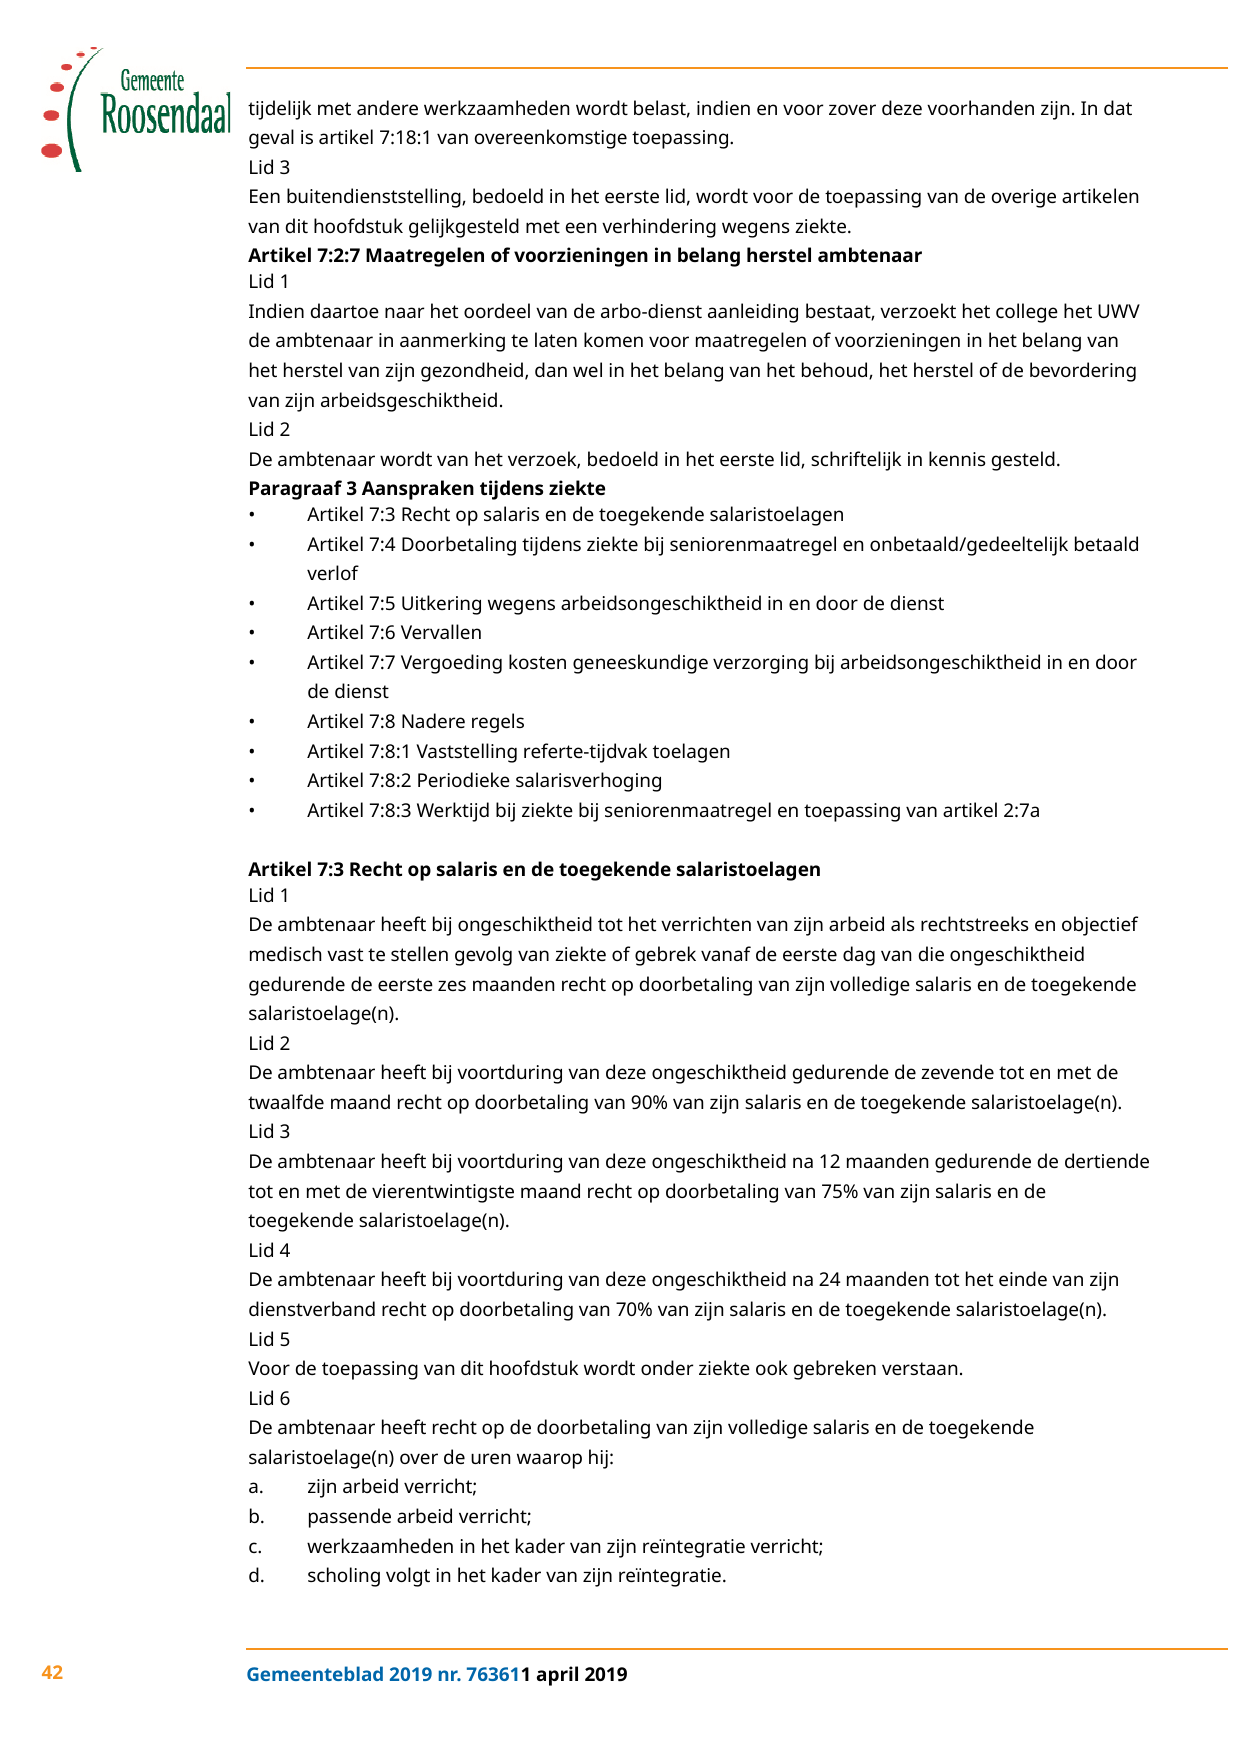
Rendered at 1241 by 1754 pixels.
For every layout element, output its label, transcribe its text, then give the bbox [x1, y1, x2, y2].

list Artikel 7:8:2 Periodieke salarisverhoging [248, 767, 1152, 793]
list Artikel 7:7 Vergoeding kosten geneeskundige verzorging bij arbeidsongeschiktheid in en door de dienst [248, 649, 1152, 704]
text Artikel 7:3 Recht op salaris en de toegekende salaristoelagen [248, 856, 1152, 882]
list Artikel 7:8 Nadere regels [248, 708, 1152, 734]
text Indien daartoe naar het oordeel van de arbo-dienst aanleiding bestaat, verzoekt het college het UWV de ambtenaar in aanmerking te laten komen voor maatregelen of voorzieningen in het belang van het herstel van zijn gezondheid, dan wel in het belang van het behoud, het herstel of de bevordering van zijn arbeidsgeschiktheid. [248, 298, 1152, 412]
list Artikel 7:8:1 Vaststelling referte-tijdvak toelagen [248, 738, 1152, 764]
text Lid 2 [248, 1030, 1152, 1056]
text De ambtenaar heeft recht op de doorbetaling van zijn volledige salaris en de toegekende salaristoelage(n) over de uren waarop hij: [248, 1414, 1152, 1470]
text Artikel 7:2:7 Maatregelen of voorzieningen in belang herstel ambtenaar [248, 243, 1152, 268]
text Paragraaf 3 Aanspraken tijdens ziekte [248, 476, 1152, 501]
text De ambtenaar heeft bij voortduring van deze ongeschiktheid na 24 maanden tot het einde van zijn dienstverband recht op doorbetaling van 70% van zijn salaris en de toegekende salaristoelage(n). [248, 1267, 1152, 1322]
list Artikel 7:3 Recht op salaris en de toegekende salaristoelagen [248, 501, 1152, 527]
text Lid 3 [248, 1119, 1152, 1144]
text Lid 4 [248, 1237, 1152, 1263]
list Artikel 7:4 Doorbetaling tijdens ziekte bij seniorenmaatregel en onbetaald/gedeeltelijk betaald verlof [248, 531, 1152, 586]
list Artikel 7:6 Vervallen [248, 619, 1152, 645]
list passende arbeid verricht; [248, 1503, 1152, 1529]
text De ambtenaar heeft bij voortduring van deze ongeschiktheid na 12 maanden gedurende de dertiende tot en met de vierentwintigste maand recht op doorbetaling van 75% van zijn salaris en de toegekende salaristoelage(n). [248, 1148, 1152, 1233]
text Lid 1 [248, 268, 1152, 294]
text Voor de toepassing van dit hoofdstuk wordt onder ziekte ook gebreken verstaan. [248, 1355, 1152, 1381]
text Lid 6 [248, 1385, 1152, 1411]
text Lid 1 [248, 882, 1152, 908]
list scholing volgt in het kader van zijn reïntegratie. [248, 1562, 1152, 1588]
list Artikel 7:8:3 Werktijd bij ziekte bij seniorenmaatregel en toepassing van artikel 2:7a [248, 797, 1152, 823]
list zijn arbeid verricht; [248, 1474, 1152, 1499]
text tijdelijk met andere werkzaamheden wordt belast, indien en voor zover deze voorhanden zijn. In dat geval is artikel 7:18:1 van overeenkomstige toepassing. [248, 95, 1152, 150]
list werkzaamheden in het kader van zijn reïntegratie verricht; [248, 1533, 1152, 1558]
list Artikel 7:5 Uitkering wegens arbeidsongeschiktheid in en door de dienst [248, 590, 1152, 616]
text Lid 2 [248, 416, 1152, 442]
text De ambtenaar heeft bij voortduring van deze ongeschiktheid gedurende de zevende tot en met de twaalfde maand recht op doorbetaling van 90% van zijn salaris en de toegekende salaristoelage(n). [248, 1059, 1152, 1115]
text De ambtenaar heeft bij ongeschiktheid tot het verrichten van zijn arbeid als rechtstreeks en objectief medisch vast te stellen gevolg van ziekte of gebrek vanaf de eerste dag van die ongeschiktheid gedurende de eerste zes maanden recht op doorbetaling van zijn volledige salaris en de toegekende salaristoelage(n). [248, 912, 1152, 1026]
picture [41, 47, 231, 172]
text Een buitendienststelling, bedoeld in het eerste lid, wordt voor de toepassing van de overige artikelen van dit hoofdstuk gelijkgesteld met een verhindering wegens ziekte. [248, 183, 1152, 239]
text De ambtenaar wordt van het verzoek, bedoeld in het eerste lid, schriftelijk in kennis gesteld. [248, 446, 1152, 472]
text Lid 3 [248, 154, 1152, 180]
text Lid 5 [248, 1326, 1152, 1351]
